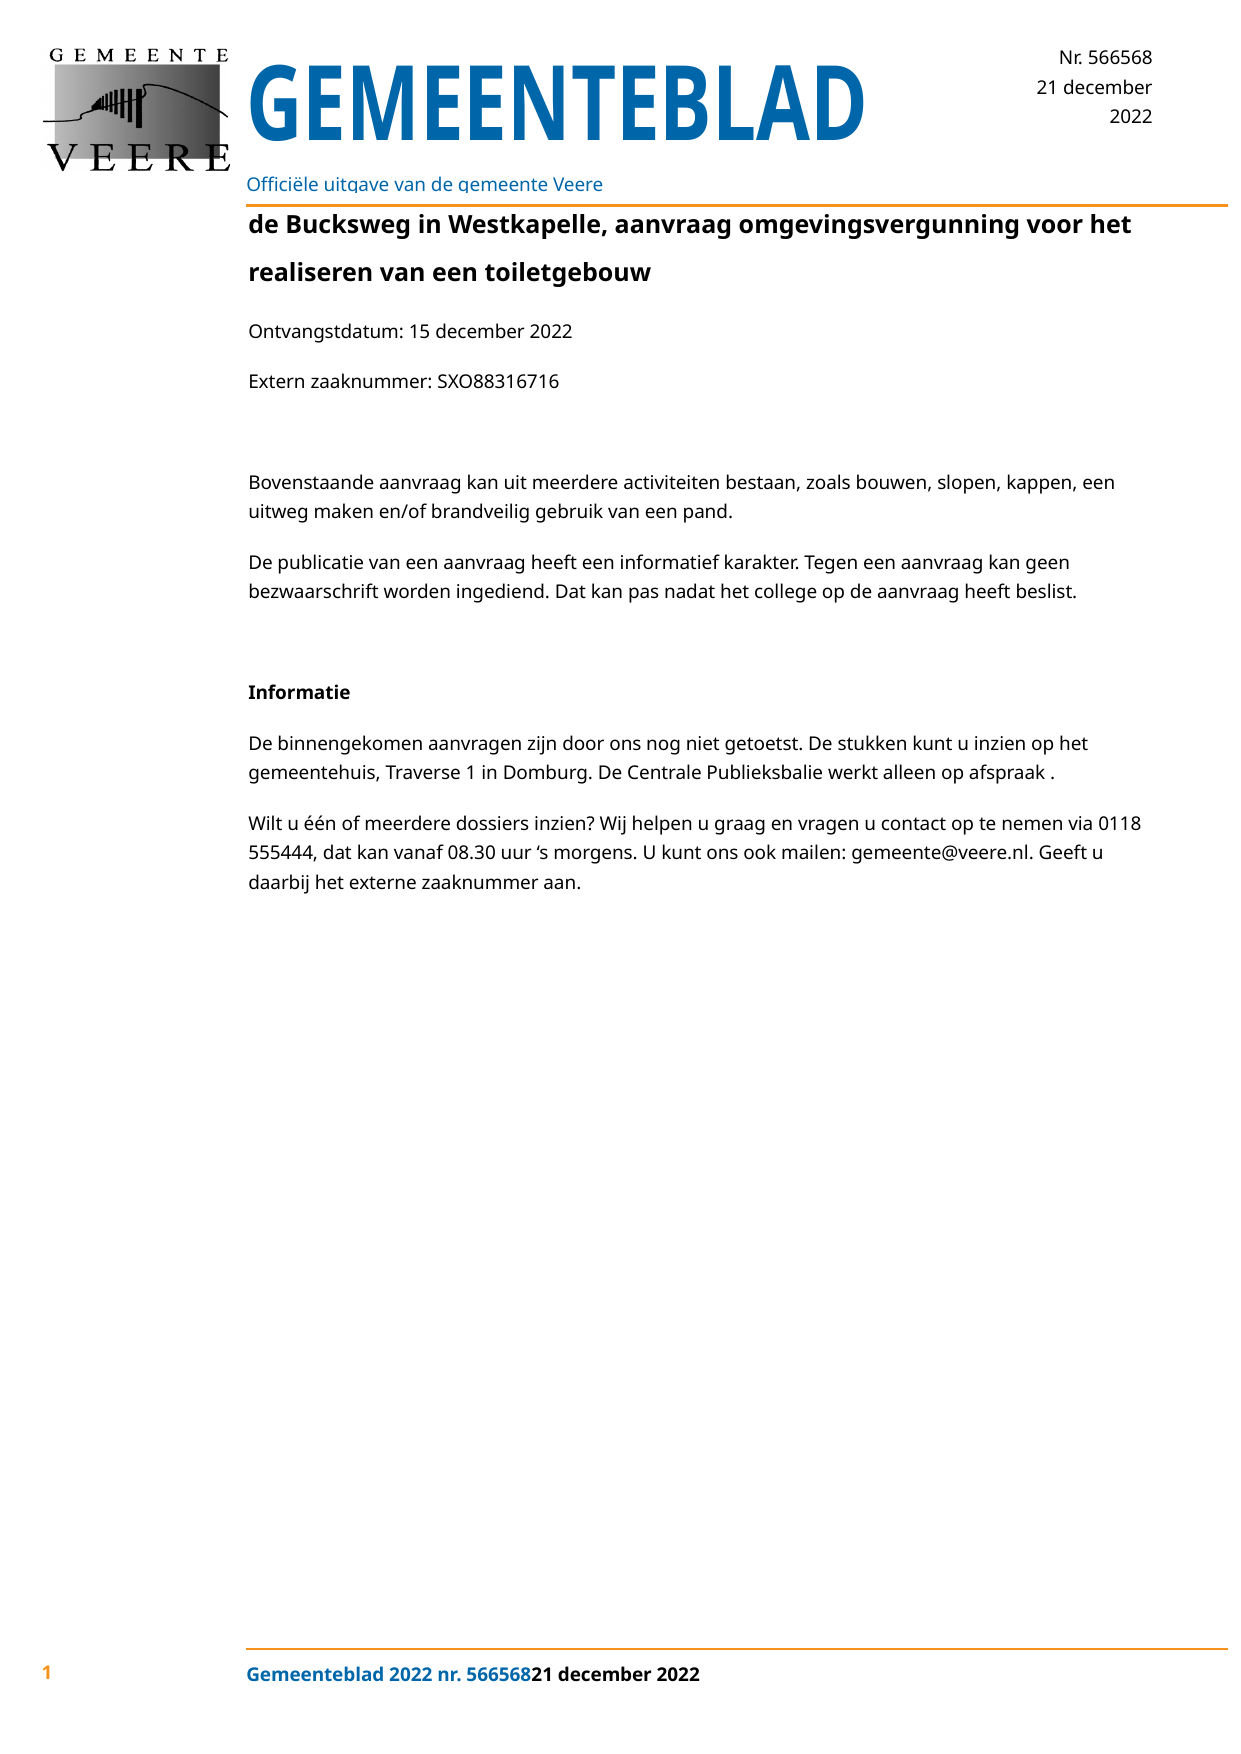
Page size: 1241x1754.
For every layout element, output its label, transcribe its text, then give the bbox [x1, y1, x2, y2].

text Ontvangstdatum: 15 december 2022 [248, 318, 1152, 344]
text Extern zaaknummer: SXO88316716 [248, 368, 1152, 394]
text de Bucksweg in Westkapelle, aanvraag omgevingsvergunning voor het realiseren van een toiletgebouw [248, 207, 1152, 288]
text De binnengekomen aanvragen zijn door ons nog niet getoetst. De stukken kunt u inzien op het gemeentehuis, Traverse 1 in Domburg. De Centrale Publieksbalie werkt alleen op afspraak . [248, 730, 1152, 785]
text De publicatie van een aanvraag heeft een informatief karakter. Tegen een aanvraag kan geen bezwaarschrift worden ingediend. Dat kan pas nadat het college op de aanvraag heeft beslist. [248, 549, 1152, 604]
picture [41, 47, 231, 172]
text Bovenstaande aanvraag kan uit meerdere activiteiten bestaan, zoals bouwen, slopen, kappen, een uitweg maken en/of brandveilig gebruik van een pand. [248, 469, 1152, 524]
text Informatie [248, 679, 1152, 705]
text Wilt u één of meerdere dossiers inzien? Wij helpen u graag en vragen u contact op te nemen via 0118 555444, dat kan vanaf 08.30 uur ‘s morgens. U kunt ons ook mailen: gemeente@veere.nl. Geeft u daarbij het externe zaaknummer aan. [248, 810, 1152, 895]
